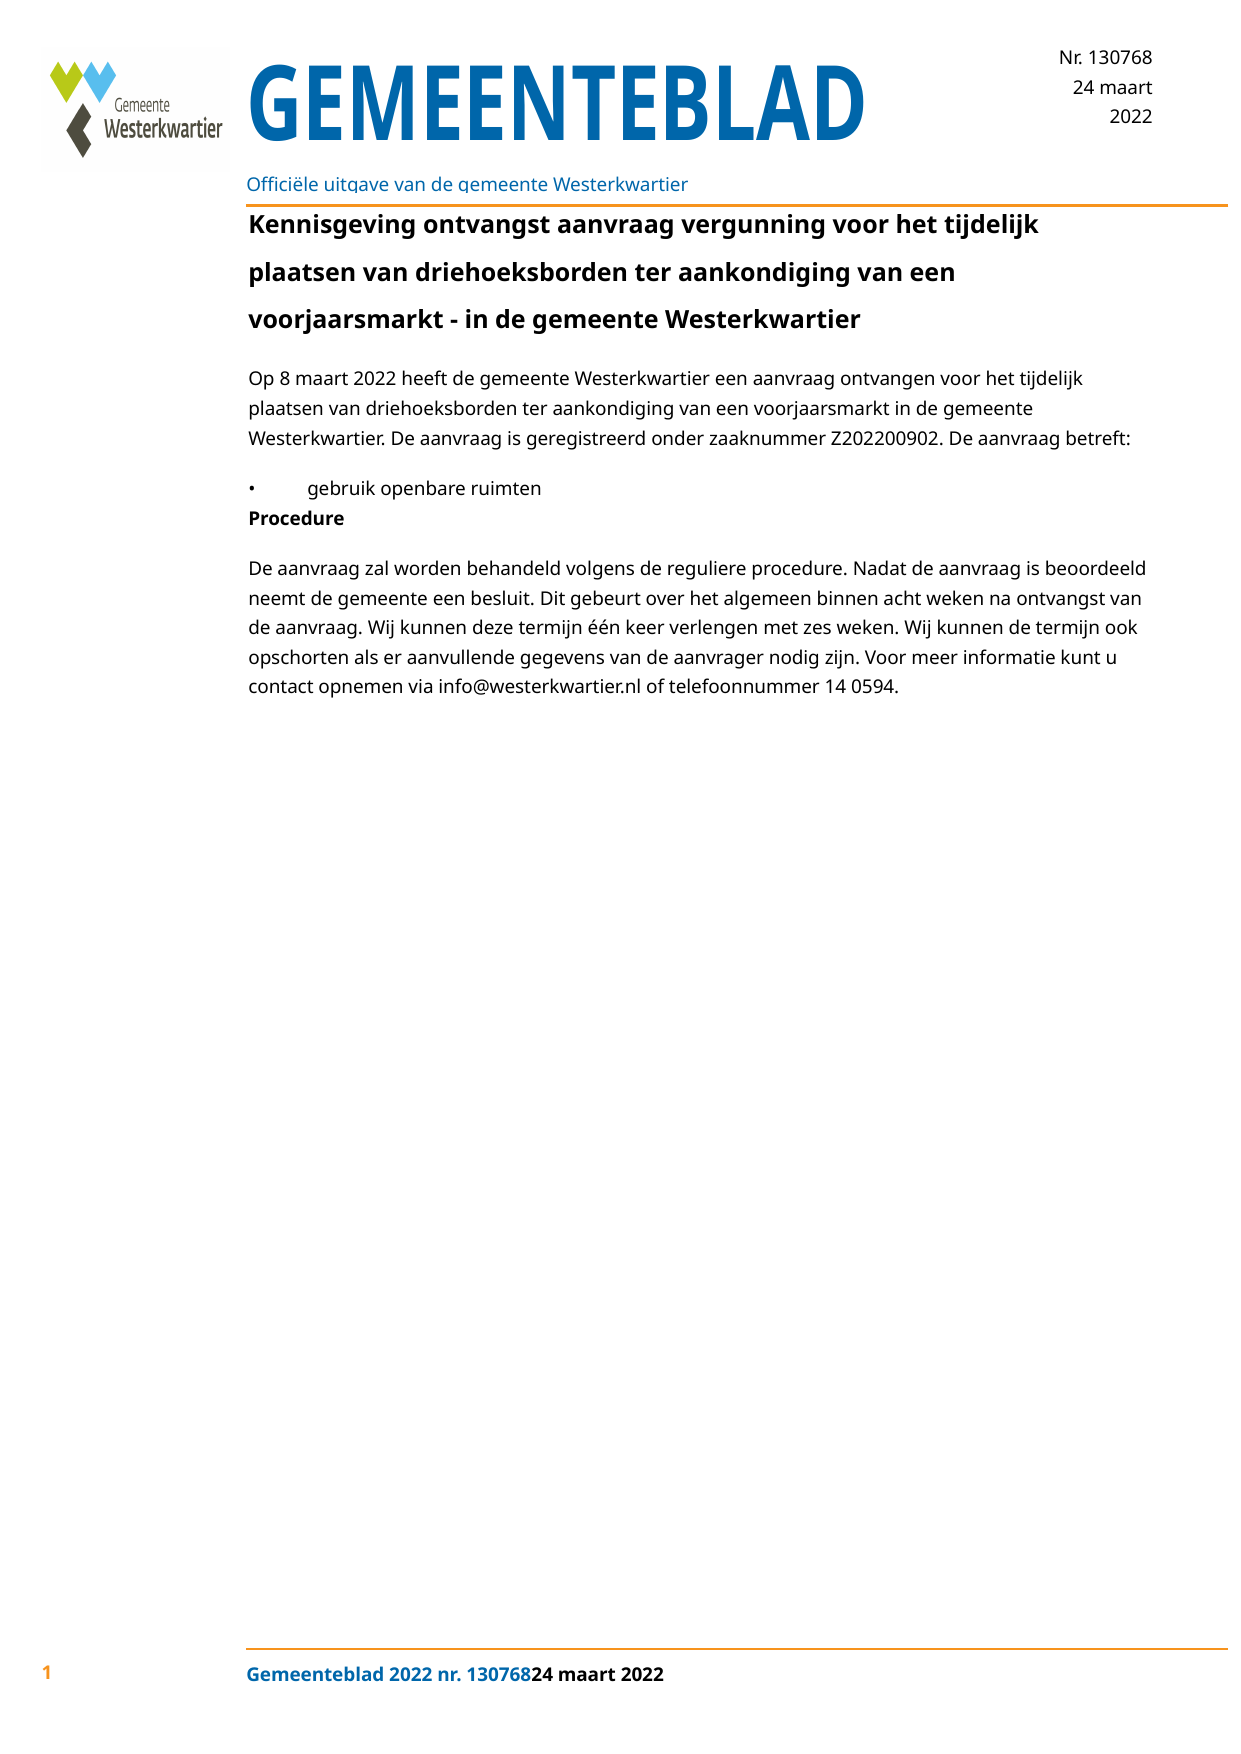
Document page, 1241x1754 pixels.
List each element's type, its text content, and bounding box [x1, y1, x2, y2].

text Procedure [248, 505, 1152, 530]
picture [41, 47, 231, 172]
text Kennisgeving ontvangst aanvraag vergunning voor het tijdelijk plaatsen van driehoeksborden ter aankondiging van een voorjaarsmarkt - in de gemeente Westerkwartier [248, 207, 1152, 336]
list gebruik openbare ruimten [248, 475, 1152, 501]
text Op 8 maart 2022 heeft de gemeente Westerkwartier een aanvraag ontvangen voor het tijdelijk plaatsen van driehoeksborden ter aankondiging van een voorjaarsmarkt in de gemeente Westerkwartier. De aanvraag is geregistreerd onder zaaknummer Z202200902. De aanvraag betreft: [248, 366, 1152, 450]
text De aanvraag zal worden behandeld volgens de reguliere procedure. Nadat de aanvraag is beoordeeld neemt de gemeente een besluit. Dit gebeurt over het algemeen binnen acht weken na ontvangst van de aanvraag. Wij kunnen deze termijn één keer verlengen met zes weken. Wij kunnen de termijn ook opschorten als er aanvullende gegevens van de aanvrager nodig zijn. Voor meer informatie kunt u contact opnemen via info@westerkwartier.nl of telefoonnummer 14 0594. [248, 555, 1152, 699]
